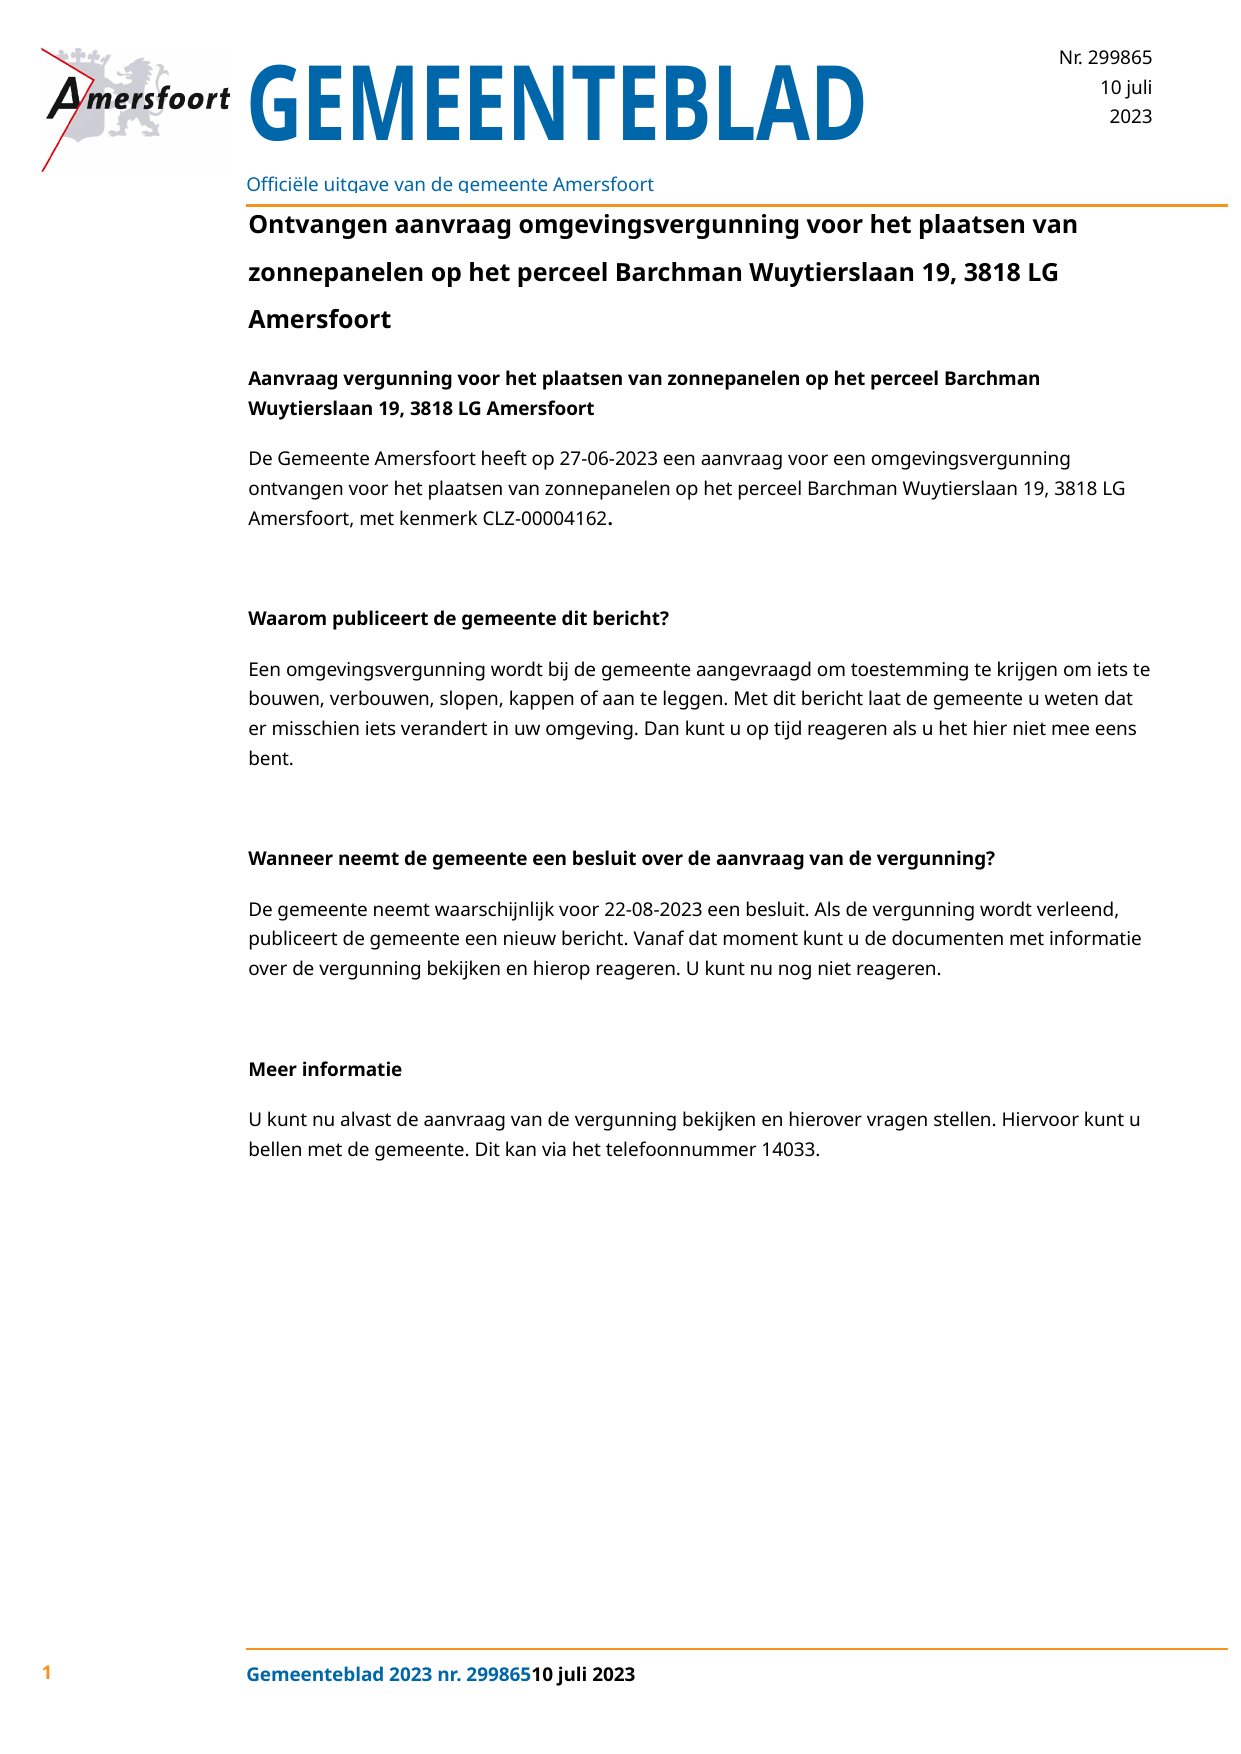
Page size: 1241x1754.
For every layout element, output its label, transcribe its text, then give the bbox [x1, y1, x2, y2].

text Waarom publiceert de gemeente dit bericht? [248, 606, 1152, 631]
text Wanneer neemt de gemeente een besluit over de aanvraag van de vergunning? [248, 846, 1152, 871]
text Ontvangen aanvraag omgevingsvergunning voor het plaatsen van zonnepanelen op het perceel Barchman Wuytierslaan 19, 3818 LG Amersfoort [248, 207, 1152, 336]
text De Gemeente Amersfoort heeft op 27-06-2023 een aanvraag voor een omgevingsvergunning ontvangen voor het plaatsen van zonnepanelen op het perceel Barchman Wuytierslaan 19, 3818 LG Amersfoort, met kenmerk CLZ-00004162. [248, 446, 1152, 530]
picture [41, 47, 231, 172]
text De gemeente neemt waarschijnlijk voor 22-08-2023 een besluit. Als de vergunning wordt verleend, publiceert de gemeente een nieuw bericht. Vanaf dat moment kunt u de documenten met informatie over de vergunning bekijken en hierop reageren. U kunt nu nog niet reageren. [248, 896, 1152, 981]
text U kunt nu alvast de aanvraag van de vergunning bekijken en hierover vragen stellen. Hiervoor kunt u bellen met de gemeente. Dit kan via het telefoonnummer 14033. [248, 1106, 1152, 1162]
text Aanvraag vergunning voor het plaatsen van zonnepanelen op het perceel Barchman Wuytierslaan 19, 3818 LG Amersfoort [248, 366, 1152, 421]
text Een omgevingsvergunning wordt bij de gemeente aangevraagd om toestemming te krijgen om iets te bouwen, verbouwen, slopen, kappen of aan te leggen. Met dit bericht laat de gemeente u weten dat er misschien iets verandert in uw omgeving. Dan kunt u op tijd reageren als u het hier niet mee eens bent. [248, 656, 1152, 770]
text Meer informatie [248, 1056, 1152, 1082]
